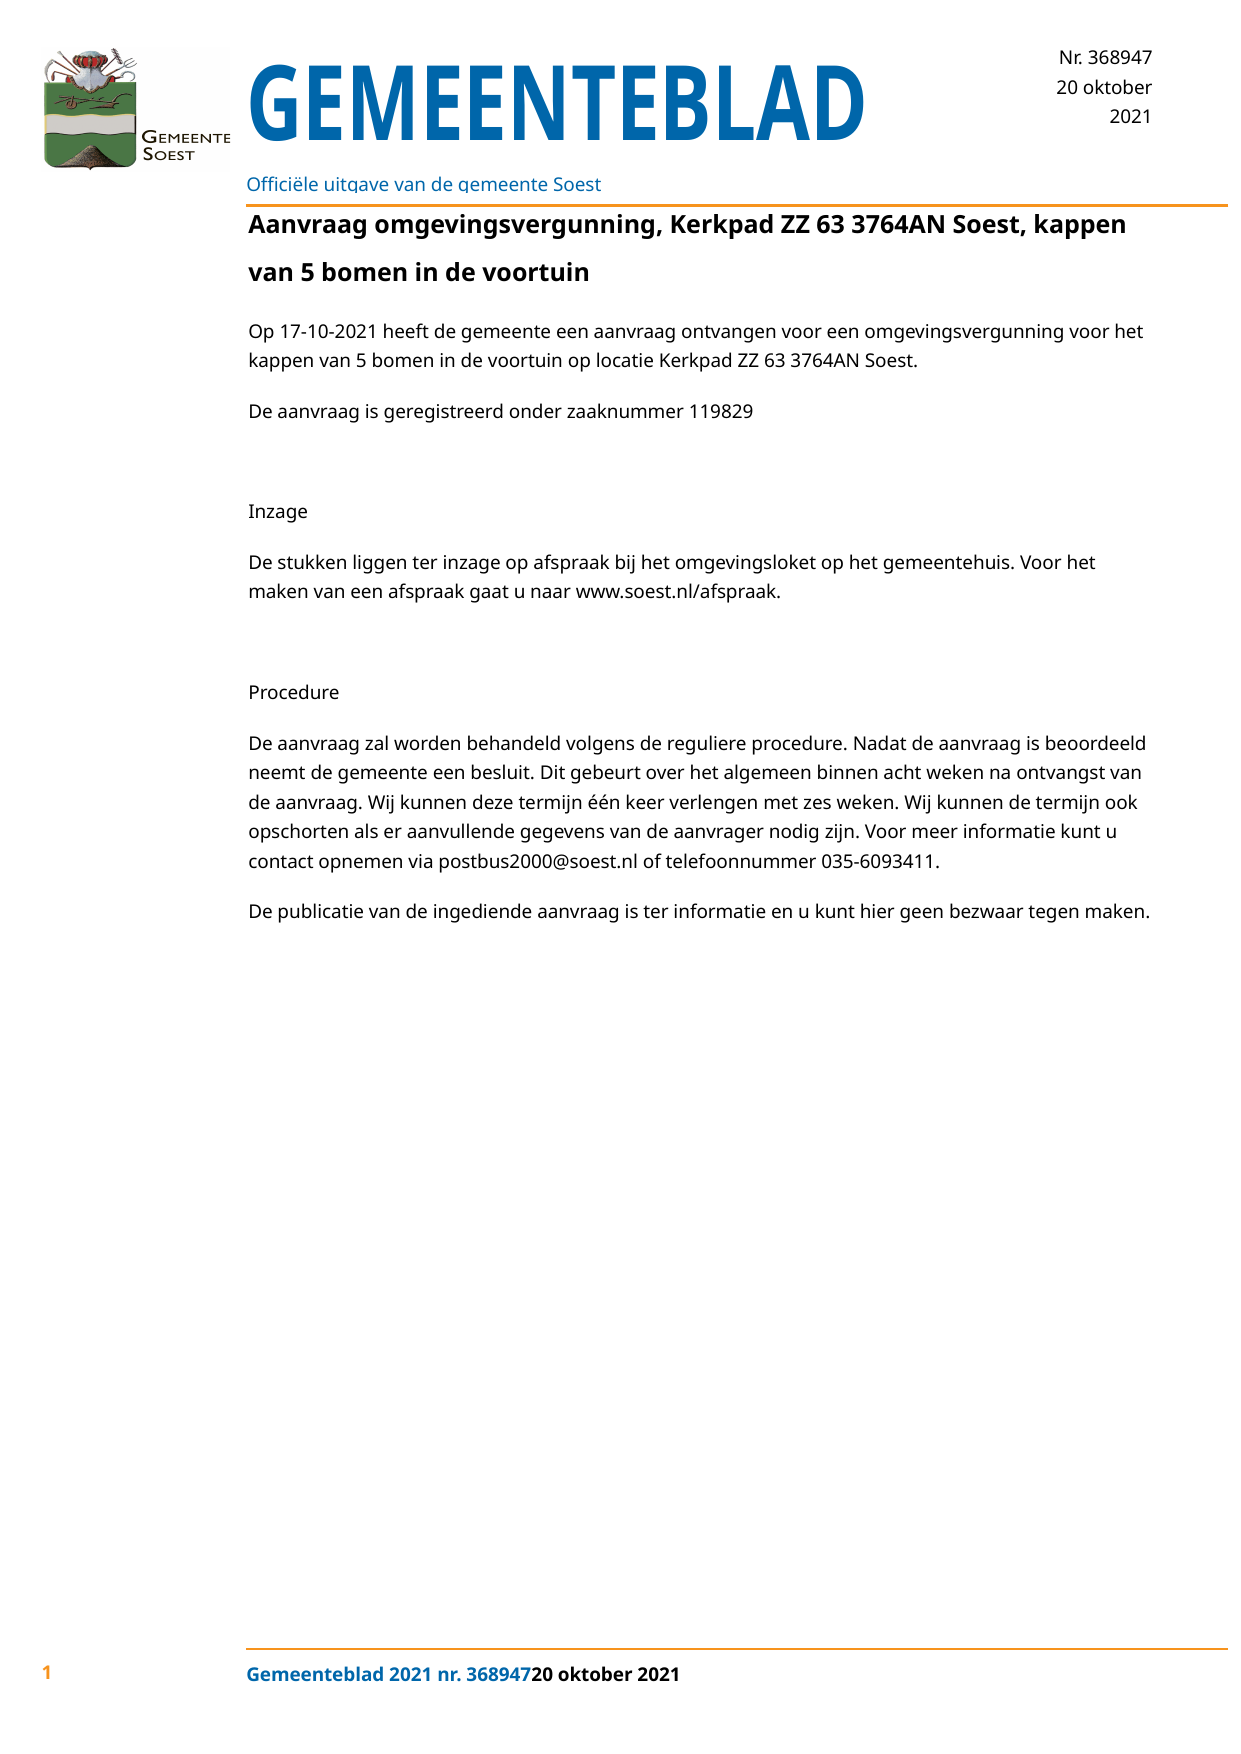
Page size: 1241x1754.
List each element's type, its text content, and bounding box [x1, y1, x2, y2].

text De stukken liggen ter inzage op afspraak bij het omgevingsloket op het gemeentehuis. Voor het maken van een afspraak gaat u naar www.soest.nl/afspraak. [248, 549, 1152, 604]
text Aanvraag omgevingsvergunning, Kerkpad ZZ 63 3764AN Soest, kappen van 5 bomen in de voortuin [248, 207, 1152, 288]
text Inzage [248, 499, 1152, 524]
picture [41, 47, 231, 172]
text Procedure [248, 679, 1152, 705]
text De aanvraag zal worden behandeld volgens de reguliere procedure. Nadat de aanvraag is beoordeeld neemt de gemeente een besluit. Dit gebeurt over het algemeen binnen acht weken na ontvangst van de aanvraag. Wij kunnen deze termijn één keer verlengen met zes weken. Wij kunnen de termijn ook opschorten als er aanvullende gegevens van de aanvrager nodig zijn. Voor meer informatie kunt u contact opnemen via postbus2000@soest.nl of telefoonnummer 035-6093411. [248, 730, 1152, 874]
text De aanvraag is geregistreerd onder zaaknummer 119829 [248, 398, 1152, 424]
text De publicatie van de ingediende aanvraag is ter informatie en u kunt hier geen bezwaar tegen maken. [248, 899, 1152, 924]
text Op 17-10-2021 heeft de gemeente een aanvraag ontvangen voor een omgevingsvergunning voor het kappen van 5 bomen in de voortuin op locatie Kerkpad ZZ 63 3764AN Soest. [248, 318, 1152, 373]
